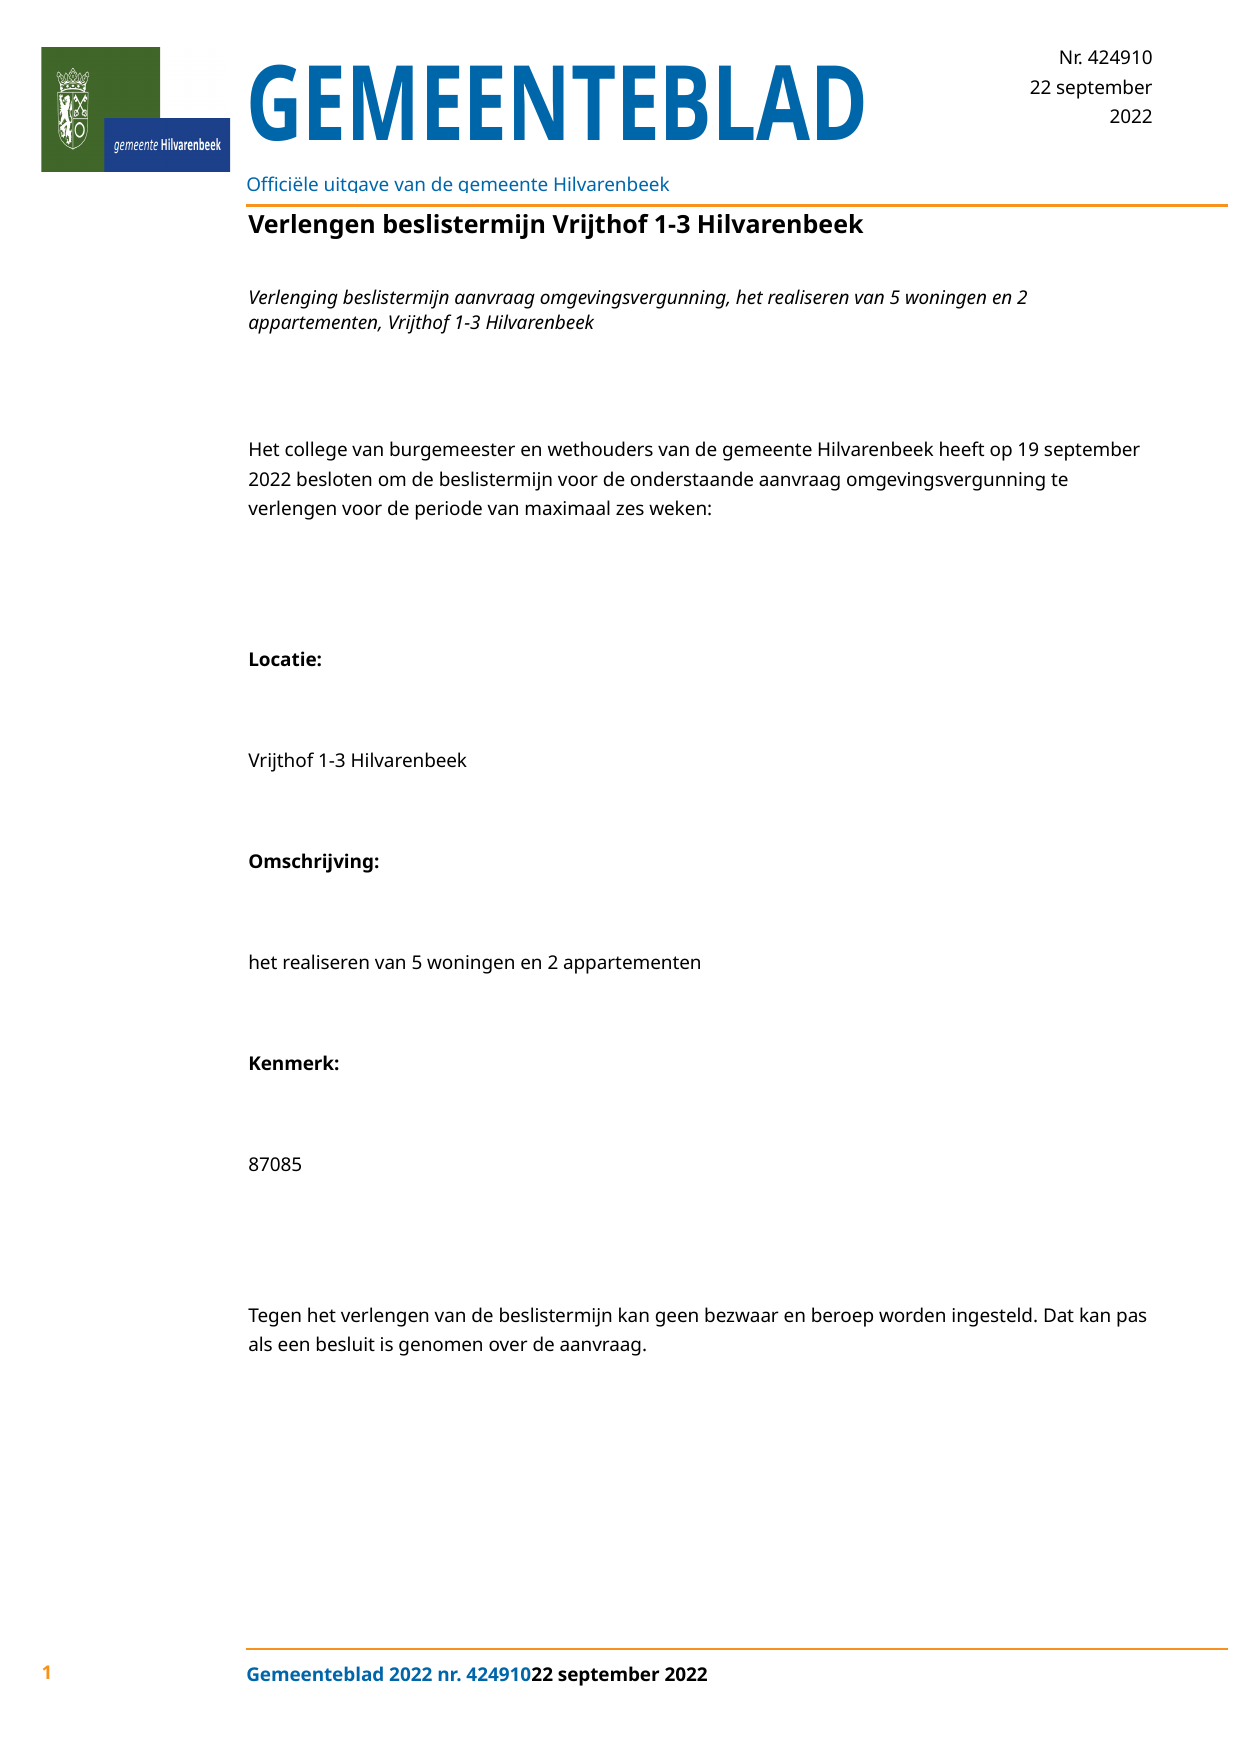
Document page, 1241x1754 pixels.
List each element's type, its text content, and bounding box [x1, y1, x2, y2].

text het realiseren van 5 woningen en 2 appartementen [248, 949, 1152, 975]
text Kenmerk: [248, 1050, 1152, 1076]
text Omschrijving: [248, 848, 1152, 874]
text Tegen het verlengen van de beslistermijn kan geen bezwaar en beroep worden ingesteld. Dat kan pas als een besluit is genomen over de aanvraag. [248, 1302, 1152, 1357]
text Locatie: [248, 647, 1152, 672]
picture [41, 47, 231, 172]
text Het college van burgemeester en wethouders van de gemeente Hilvarenbeek heeft op 19 september 2022 besloten om de beslistermijn voor de onderstaande aanvraag omgevingsvergunning te verlengen voor de periode van maximaal zes weken: [248, 436, 1152, 521]
text Verlengen beslistermijn Vrijthof 1-3 Hilvarenbeek [248, 207, 1152, 241]
text 87085 [248, 1151, 1152, 1176]
text Vrijthof 1-3 Hilvarenbeek [248, 747, 1152, 773]
text Verlenging beslistermijn aanvraag omgevingsvergunning, het realiseren van 5 woningen en 2 appartementen, Vrijthof 1-3 Hilvarenbeek [248, 284, 1152, 335]
